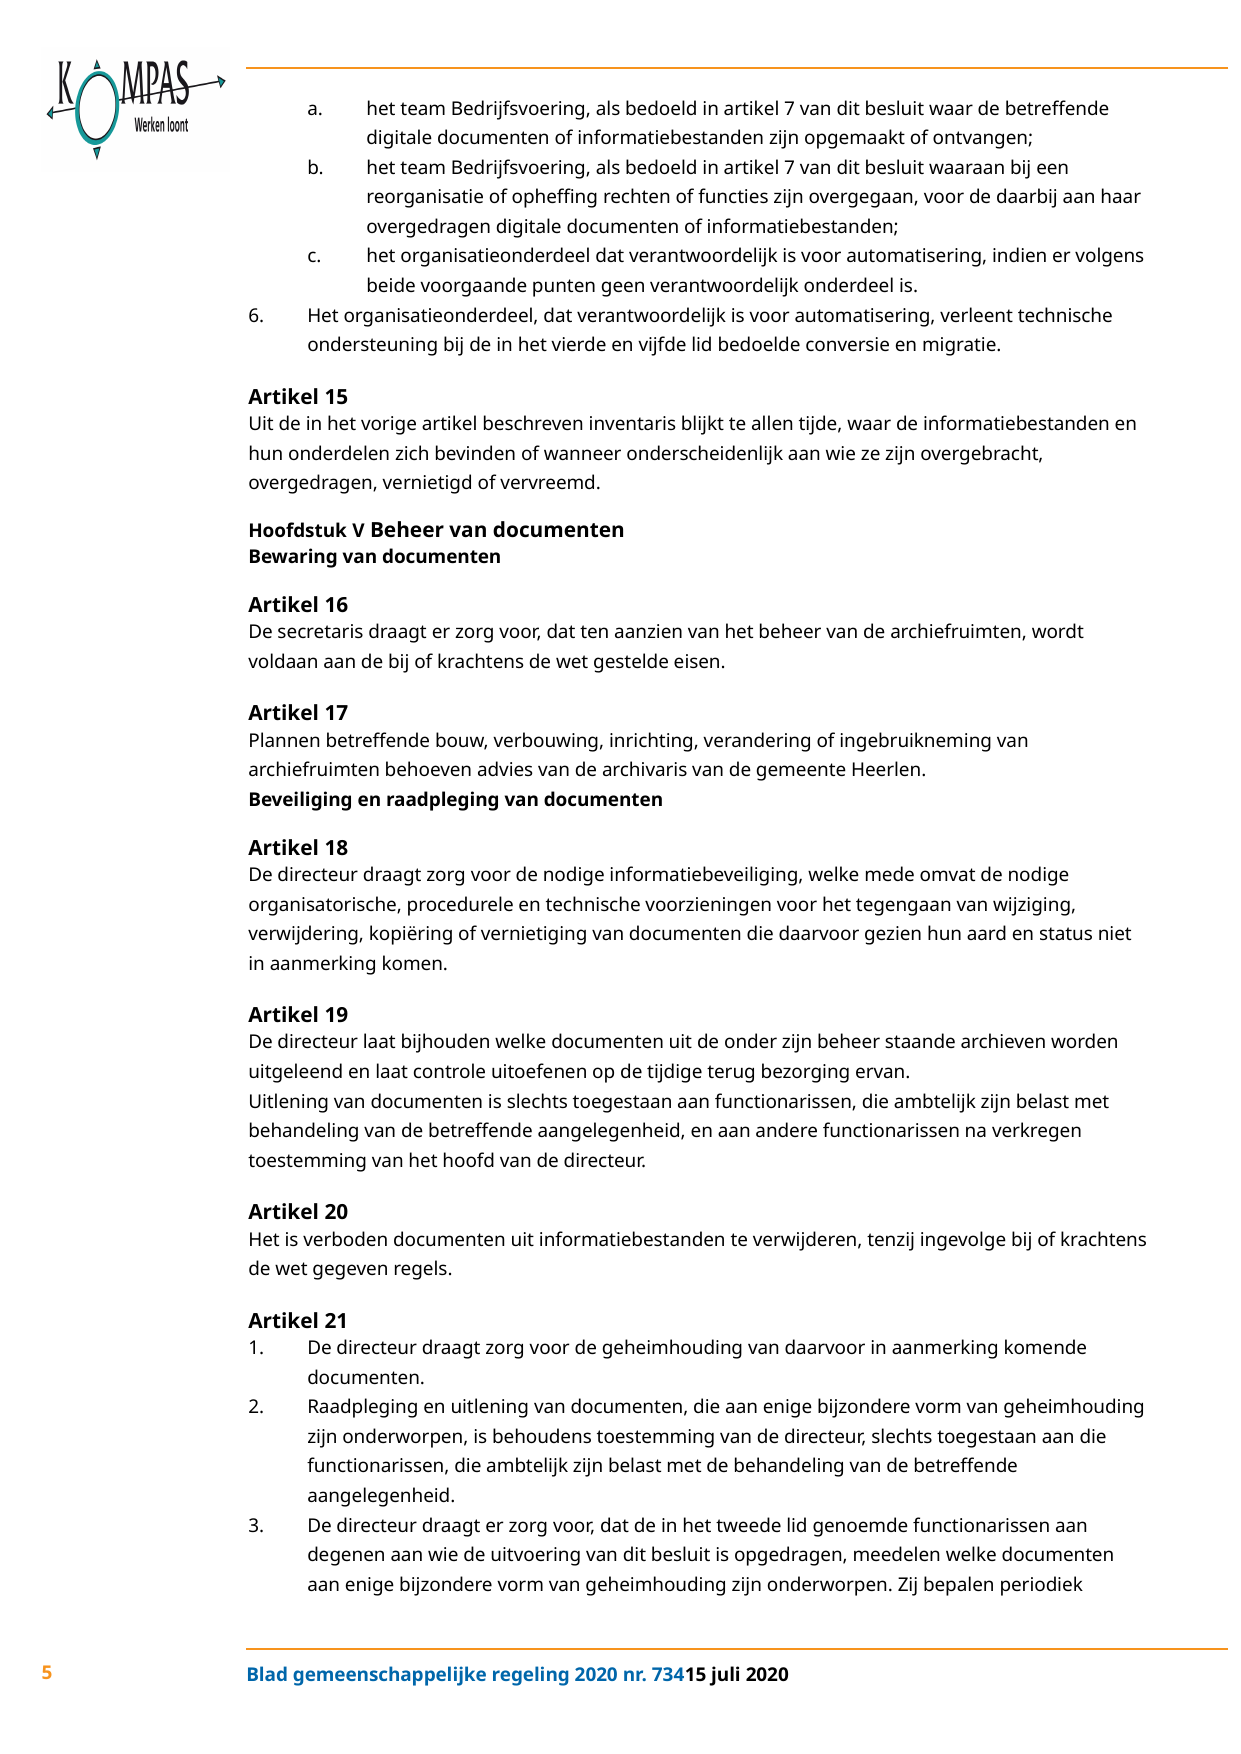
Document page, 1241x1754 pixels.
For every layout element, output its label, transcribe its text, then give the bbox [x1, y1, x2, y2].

list het team Bedrijfsvoering, als bedoeld in artikel 7 van dit besluit waaraan bij een reorganisatie of opheffing rechten of functies zijn overgegaan, voor de daarbij aan haar overgedragen digitale documenten of informatiebestanden; [307, 154, 1152, 239]
text Artikel 15 [248, 382, 1152, 410]
text Artikel 20 [248, 1197, 1152, 1226]
text Uit de in het vorige artikel beschreven inventaris blijkt te allen tijde, waar de informatiebestanden en hun onderdelen zich bevinden of wanneer onderscheidenlijk aan wie ze zijn overgebracht, overgedragen, vernietigd of vervreemd. [248, 410, 1152, 495]
text Artikel 19 [248, 1000, 1152, 1029]
picture [41, 47, 231, 172]
list Het organisatieonderdeel, dat verantwoordelijk is voor automatisering, verleent technische ondersteuning bij de in het vierde en vijfde lid bedoelde conversie en migratie. [248, 302, 1152, 357]
text Artikel 21 [248, 1306, 1152, 1334]
text Bewaring van documenten [248, 543, 1152, 569]
text Beveiliging en raadpleging van documenten [248, 786, 1152, 812]
list De directeur draagt zorg voor de geheimhouding van daarvoor in aanmerking komende documenten. [248, 1334, 1152, 1390]
text Artikel 18 [248, 833, 1152, 861]
text Artikel 16 [248, 590, 1152, 618]
text Uitlening van documenten is slechts toegestaan aan functionarissen, die ambtelijk zijn belast met behandeling van de betreffende aangelegenheid, en aan andere functionarissen na verkregen toestemming van het hoofd van de directeur. [248, 1088, 1152, 1173]
text De directeur draagt zorg voor de nodige informatiebeveiliging, welke mede omvat de nodige organisatorische, procedurele en technische voorzieningen voor het tegengaan van wijziging, verwijdering, kopiëring of vernietiging van documenten die daarvoor gezien hun aard en status niet in aanmerking komen. [248, 861, 1152, 976]
list het team Bedrijfsvoering, als bedoeld in artikel 7 van dit besluit waar de betreffende digitale documenten of informatiebestanden zijn opgemaakt of ontvangen; [307, 95, 1152, 150]
list De directeur draagt er zorg voor, dat de in het tweede lid genoemde functionarissen aan degenen aan wie de uitvoering van dit besluit is opgedragen, meedelen welke documenten aan enige bijzondere vorm van geheimhouding zijn onderworpen. Zij bepalen periodiek [248, 1512, 1152, 1597]
text Het is verboden documenten uit informatiebestanden te verwijderen, tenzij ingevolge bij of krachtens de wet gegeven regels. [248, 1226, 1152, 1281]
text De directeur laat bijhouden welke documenten uit de onder zijn beheer staande archieven worden uitgeleend en laat controle uitoefenen op de tijdige terug bezorging ervan. [248, 1029, 1152, 1084]
text Plannen betreffende bouw, verbouwing, inrichting, verandering of ingebruikneming van archiefruimten behoeven advies van de archivaris van de gemeente Heerlen. [248, 727, 1152, 782]
list het organisatieonderdeel dat verantwoordelijk is voor automatisering, indien er volgens beide voorgaande punten geen verantwoordelijk onderdeel is. [307, 243, 1152, 298]
text Hoofdstuk V Beheer van documenten [248, 515, 1152, 543]
text Artikel 17 [248, 698, 1152, 727]
text De secretaris draagt er zorg voor, dat ten aanzien van het beheer van de archiefruimten, wordt voldaan aan de bij of krachtens de wet gestelde eisen. [248, 618, 1152, 674]
list Raadpleging en uitlening van documenten, die aan enige bijzondere vorm van geheimhouding zijn onderworpen, is behoudens toestemming van de directeur, slechts toegestaan aan die functionarissen, die ambtelijk zijn belast met de behandeling van de betreffende aangelegenheid. [248, 1393, 1152, 1508]
